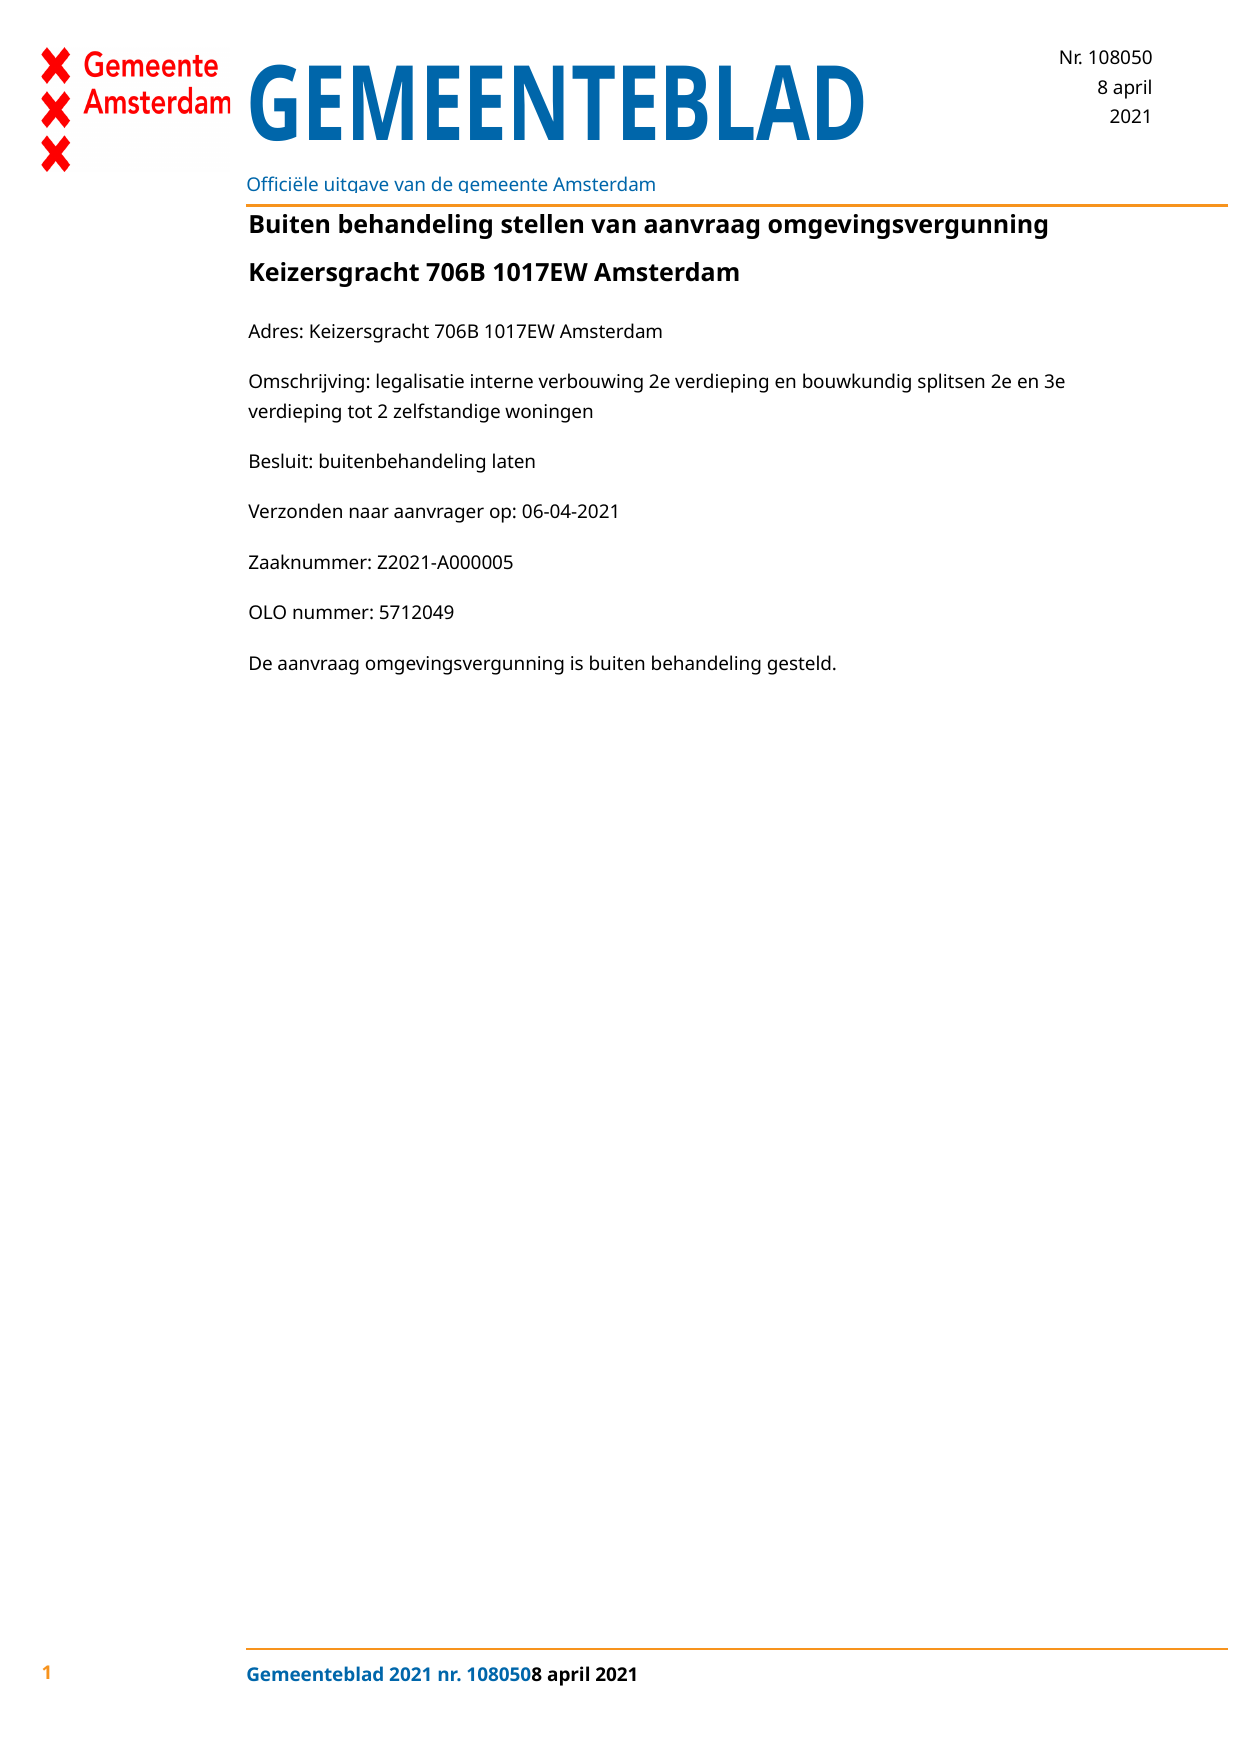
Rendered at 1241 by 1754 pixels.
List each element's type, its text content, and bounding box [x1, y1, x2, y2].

text OLO nummer: 5712049 [248, 599, 1152, 625]
text Omschrijving: legalisatie interne verbouwing 2e verdieping en bouwkundig splitsen 2e en 3e verdieping tot 2 zelfstandige woningen [248, 368, 1152, 424]
text De aanvraag omgevingsvergunning is buiten behandeling gesteld. [248, 650, 1152, 676]
picture [41, 47, 231, 172]
text Besluit: buitenbehandeling laten [248, 448, 1152, 474]
text Adres: Keizersgracht 706B 1017EW Amsterdam [248, 318, 1152, 344]
text Zaaknummer: Z2021-A000005 [248, 549, 1152, 575]
text Buiten behandeling stellen van aanvraag omgevingsvergunning Keizersgracht 706B 1017EW Amsterdam [248, 207, 1152, 288]
text Verzonden naar aanvrager op: 06-04-2021 [248, 499, 1152, 524]
